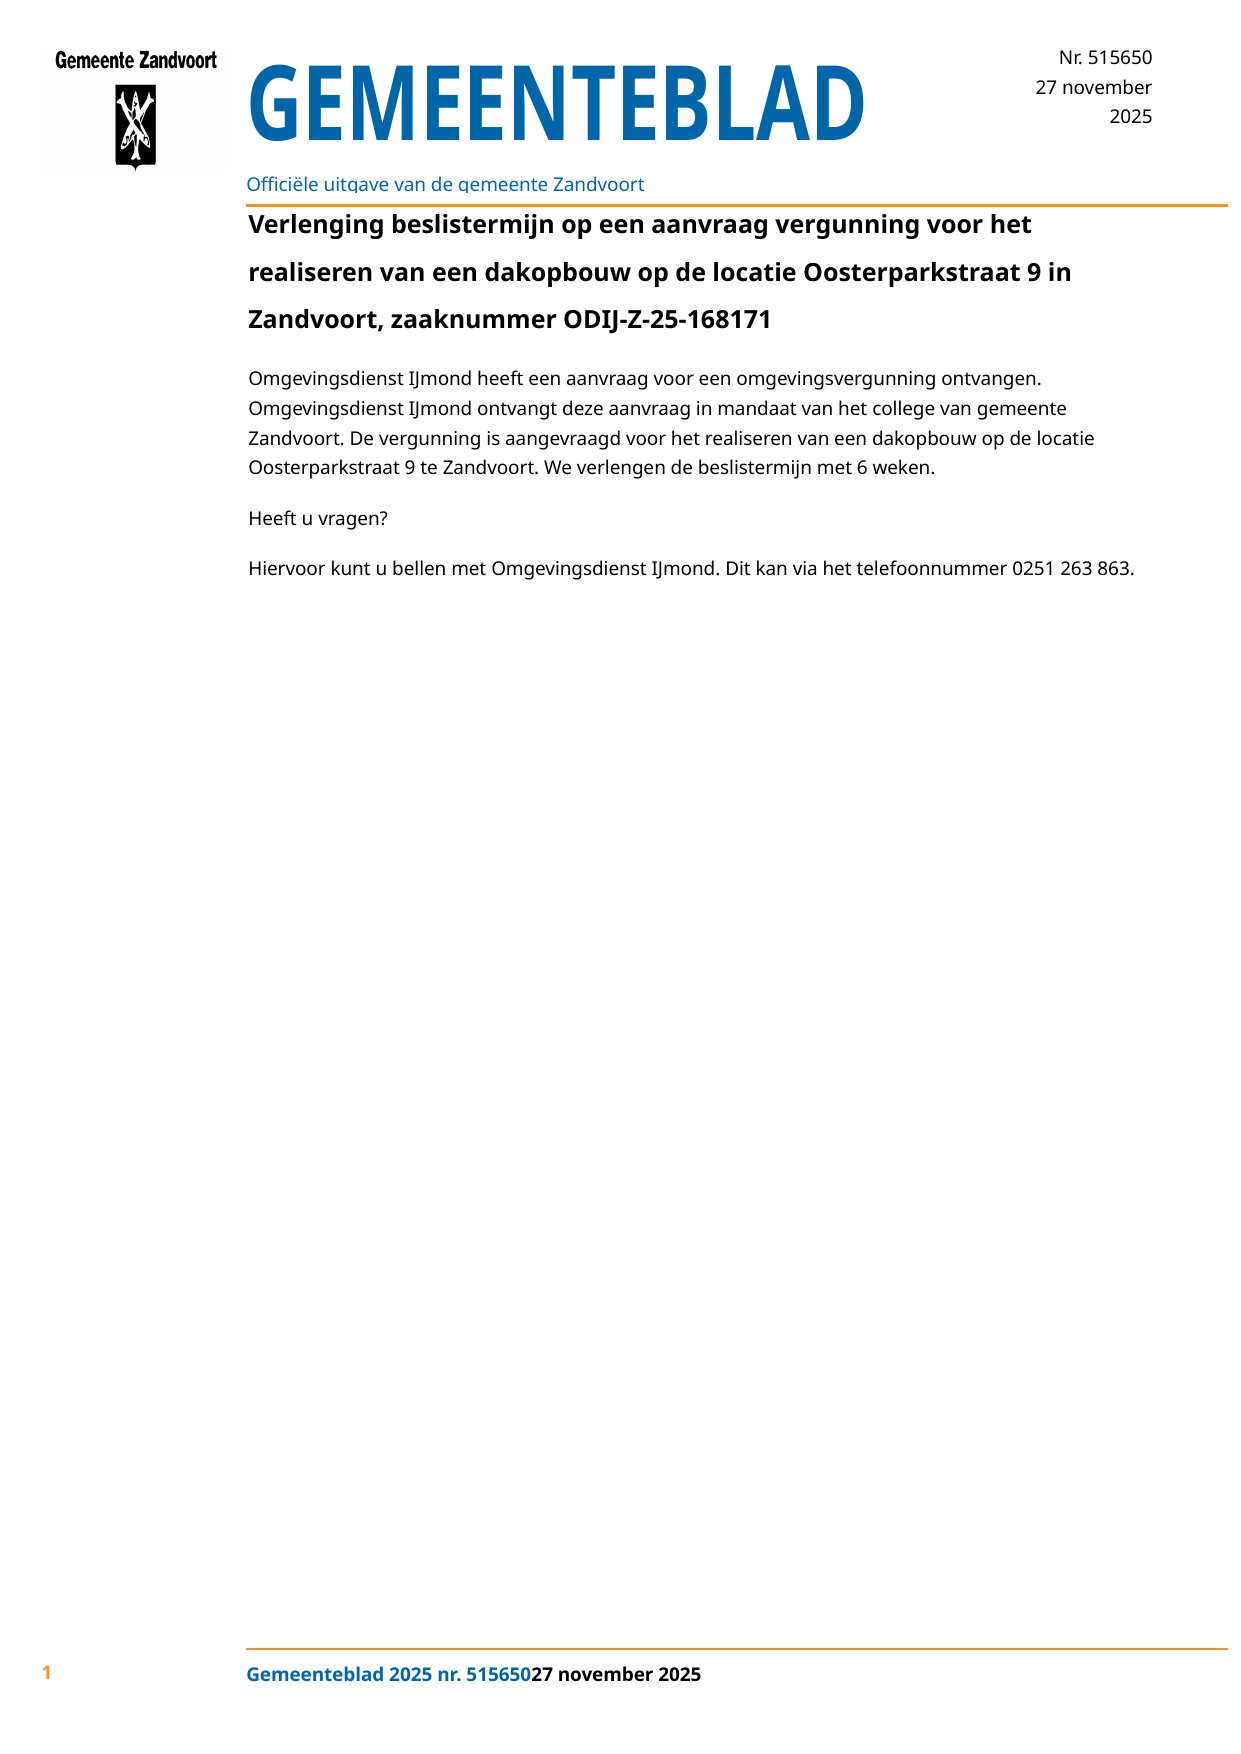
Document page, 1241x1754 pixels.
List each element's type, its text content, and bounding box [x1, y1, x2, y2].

text Hiervoor kunt u bellen met Omgevingsdienst IJmond. Dit kan via het telefoonnummer 0251 263 863. [248, 555, 1152, 581]
picture [41, 47, 231, 172]
text Omgevingsdienst IJmond heeft een aanvraag voor een omgevingsvergunning ontvangen. Omgevingsdienst IJmond ontvangt deze aanvraag in mandaat van het college van gemeente Zandvoort. De vergunning is aangevraagd voor het realiseren van een dakopbouw op de locatie Oosterparkstraat 9 te Zandvoort. We verlengen de beslistermijn met 6 weken. [248, 366, 1152, 480]
text Heeft u vragen? [248, 505, 1152, 530]
text Verlenging beslistermijn op een aanvraag vergunning voor het realiseren van een dakopbouw op de locatie Oosterparkstraat 9 in Zandvoort, zaaknummer ODIJ-Z-25-168171 [248, 207, 1152, 336]
